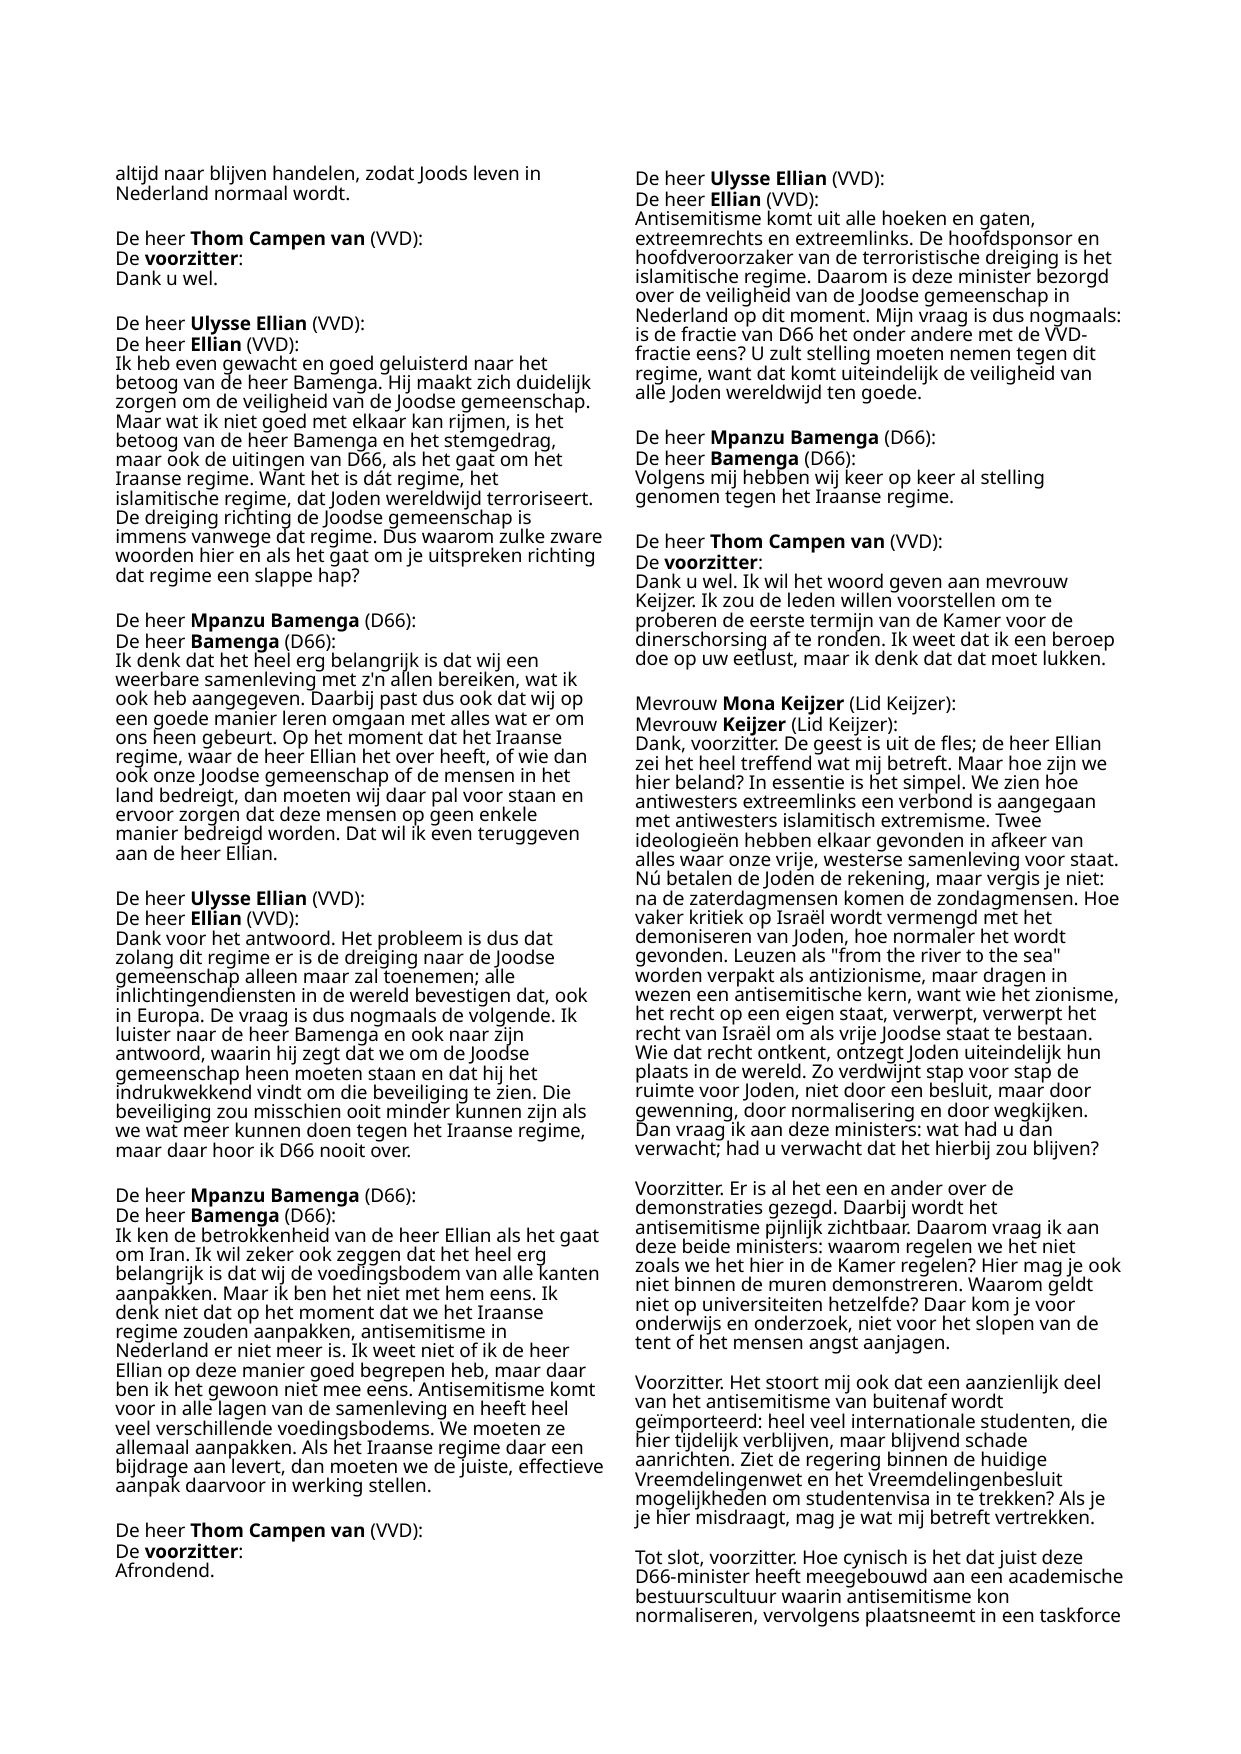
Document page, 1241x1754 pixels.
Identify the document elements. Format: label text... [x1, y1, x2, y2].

text Mevrouw Keijzer (Lid Keijzer): [635, 716, 1125, 735]
text De heer Bamenga (D66): [115, 633, 605, 652]
text De heer Ellian (VVD): [115, 910, 605, 930]
text De voorzitter: [115, 250, 605, 270]
text Afrondend. [115, 1562, 605, 1582]
text Dank u wel. [115, 270, 605, 289]
text De heer Bamenga (D66): [115, 1207, 605, 1227]
text Voorzitter. Er is al het een en ander over de demonstraties gezegd. Daarbij wordt het antisemitisme pijnlijk zichtbaar. Daarom vraag ik aan deze beide ministers: waarom regelen we het niet zoals we het hier in de Kamer regelen? Hier mag je ook niet binnen de muren demonstreren. Waarom geldt niet op universiteiten hetzelfde? Daar kom je voor onderwijs en onderzoek, niet voor het slopen van de tent of het mensen angst aanjagen. [635, 1180, 1125, 1353]
text altijd naar blijven handelen, zodat Joods leven in Nederland normaal wordt. [115, 165, 605, 204]
text De heer Ellian (VVD): [635, 191, 1125, 210]
text De heer Thom Campen van (VVD): [115, 225, 605, 250]
text De voorzitter: [635, 554, 1125, 573]
text Ik ken de betrokkenheid van de heer Ellian als het gaat om Iran. Ik wil zeker ook zeggen dat het heel erg belangrijk is dat wij de voedingsbodem van alle kanten aanpakken. Maar ik ben het niet met hem eens. Ik denk niet dat op het moment dat we het Iraanse regime zouden aanpakken, antisemitisme in Nederland er niet meer is. Ik weet niet of ik de heer Ellian op deze manier goed begrepen heb, maar daar ben ik het gewoon niet mee eens. Antisemitisme komt voor in alle lagen van de samenleving en heeft heel veel verschillende voedingsbodems. We moeten ze allemaal aanpakken. Als het Iraanse regime daar een bijdrage aan levert, dan moeten we de juiste, effectieve aanpak daarvoor in werking stellen. [115, 1227, 605, 1497]
text De heer Thom Campen van (VVD): [115, 1517, 605, 1543]
text De heer Thom Campen van (VVD): [635, 528, 1125, 554]
text De heer Mpanzu Bamenga (D66): [635, 424, 1125, 449]
text Volgens mij hebben wij keer op keer al stelling genomen tegen het Iraanse regime. [635, 469, 1125, 507]
text De heer Bamenga (D66): [635, 449, 1125, 469]
text Tot slot, voorzitter. Hoe cynisch is het dat juist deze D66-minister heeft meegebouwd aan een academische bestuurscultuur waarin antisemitisme kon normaliseren, vervolgens plaatsneemt in een taskforce [635, 1549, 1125, 1626]
text Dank u wel. Ik wil het woord geven aan mevrouw Keijzer. Ik zou de leden willen voorstellen om te proberen de eerste termijn van de Kamer voor de dinerschorsing af te ronden. Ik weet dat ik een beroep doe op uw eetlust, maar ik denk dat dat moet lukken. [635, 573, 1125, 669]
text Dank, voorzitter. De geest is uit de fles; de heer Ellian zei het heel treffend wat mij betreft. Maar hoe zijn we hier beland? In essentie is het simpel. We zien hoe antiwesters extreemlinks een verbond is aangegaan met antiwesters islamitisch extremisme. Twee ideologieën hebben elkaar gevonden in afkeer van alles waar onze vrije, westerse samenleving voor staat. Nú betalen de Joden de rekening, maar vergis je niet: na de zaterdagmensen komen de zondagmensen. Hoe vaker kritiek op Israël wordt vermengd met het demoniseren van Joden, hoe normaler het wordt gevonden. Leuzen als "from the river to the sea" worden verpakt als antizionisme, maar dragen in wezen een antisemitische kern, want wie het zionisme, het recht op een eigen staat, verwerpt, verwerpt het recht van Israël om als vrije Joodse staat te bestaan. Wie dat recht ontkent, ontzegt Joden uiteindelijk hun plaats in de wereld. Zo verdwijnt stap voor stap de ruimte voor Joden, niet door een besluit, maar door gewenning, door normalisering en door wegkijken. Dan vraag ik aan deze ministers: wat had u dan verwacht; had u verwacht dat het hierbij zou blijven? [635, 735, 1125, 1159]
text De heer Ulysse Ellian (VVD): [115, 885, 605, 910]
text Ik denk dat het heel erg belangrijk is dat wij een weerbare samenleving met z'n allen bereiken, wat ik ook heb aangegeven. Daarbij past dus ook dat wij op een goede manier leren omgaan met alles wat er om ons heen gebeurt. Op het moment dat het Iraanse regime, waar de heer Ellian het over heeft, of wie dan ook onze Joodse gemeenschap of de mensen in het land bedreigt, dan moeten wij daar pal voor staan en ervoor zorgen dat deze mensen op geen enkele manier bedreigd worden. Dat wil ik even teruggeven aan de heer Ellian. [115, 652, 605, 864]
text De heer Mpanzu Bamenga (D66): [115, 607, 605, 633]
text Ik heb even gewacht en goed geluisterd naar het betoog van de heer Bamenga. Hij maakt zich duidelijk zorgen om de veiligheid van de Joodse gemeenschap. Maar wat ik niet goed met elkaar kan rijmen, is het betoog van de heer Bamenga en het stemgedrag, maar ook de uitingen van D66, als het gaat om het Iraanse regime. Want het is dát regime, het islamitische regime, dat Joden wereldwijd terroriseert. De dreiging richting de Joodse gemeenschap is immens vanwege dat regime. Dus waarom zulke zware woorden hier en als het gaat om je uitspreken richting dat regime een slappe hap? [115, 355, 605, 586]
text De heer Mpanzu Bamenga (D66): [115, 1182, 605, 1207]
text De heer Ulysse Ellian (VVD): [115, 310, 605, 336]
text De heer Ulysse Ellian (VVD): [635, 165, 1125, 191]
text De heer Ellian (VVD): [115, 336, 605, 355]
text Voorzitter. Het stoort mij ook dat een aanzienlijk deel van het antisemitisme van buitenaf wordt geïmporteerd: heel veel internationale studenten, die hier tijdelijk verblijven, maar blijvend schade aanrichten. Ziet de regering binnen de huidige Vreemdelingenwet en het Vreemdelingenbesluit mogelijkheden om studentenvisa in te trekken? Als je je hier misdraagt, mag je wat mij betreft vertrekken. [635, 1374, 1125, 1528]
text Dank voor het antwoord. Het probleem is dus dat zolang dit regime er is de dreiging naar de Joodse gemeenschap alleen maar zal toenemen; alle inlichtingendiensten in de wereld bevestigen dat, ook in Europa. De vraag is dus nogmaals de volgende. Ik luister naar de heer Bamenga en ook naar zijn antwoord, waarin hij zegt dat we om de Joodse gemeenschap heen moeten staan en dat hij het indrukwekkend vindt om die beveiliging te zien. Die beveiliging zou misschien ooit minder kunnen zijn als we wat meer kunnen doen tegen het Iraanse regime, maar daar hoor ik D66 nooit over. [115, 930, 605, 1161]
text Antisemitisme komt uit alle hoeken en gaten, extreemrechts en extreemlinks. De hoofdsponsor en hoofdveroorzaker van de terroristische dreiging is het islamitische regime. Daarom is deze minister bezorgd over de veiligheid van de Joodse gemeenschap in Nederland op dit moment. Mijn vraag is dus nogmaals: is de fractie van D66 het onder andere met de VVD-fractie eens? U zult stelling moeten nemen tegen dit regime, want dat komt uiteindelijk de veiligheid van alle Joden wereldwijd ten goede. [635, 210, 1125, 403]
text De voorzitter: [115, 1543, 605, 1562]
text Mevrouw Mona Keijzer (Lid Keijzer): [635, 690, 1125, 716]
